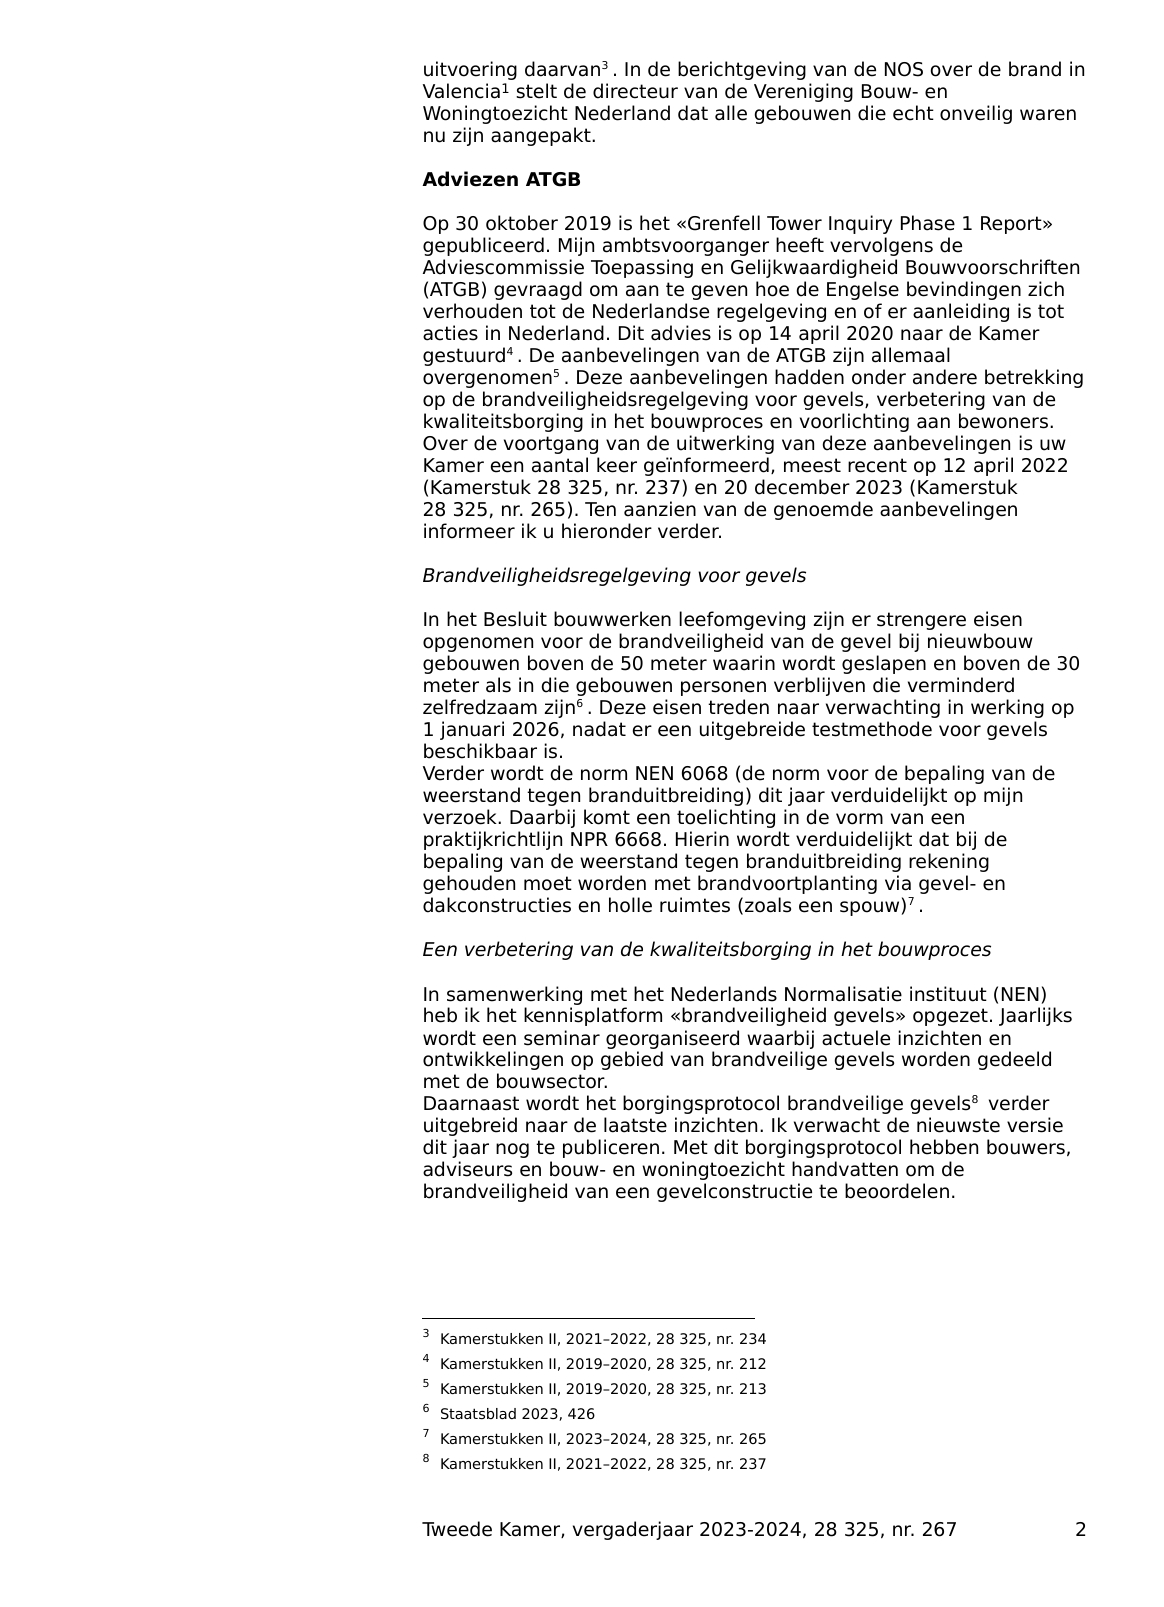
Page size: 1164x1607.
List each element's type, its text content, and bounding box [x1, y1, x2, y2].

text Kamerstukken II, 2023–2024, 28 325, nr. 265 [422, 1427, 1087, 1449]
text Op 30 oktober 2019 is het «Grenfell Tower Inquiry Phase 1 Report» gepubliceerd. Mijn ambtsvoorganger heeft vervolgens de Adviescommissie Toepassing en Gelijkwaardigheid Bouwvoorschriften (ATGB) gevraagd om aan te geven hoe de Engelse bevindingen zich verhouden tot de Nederlandse regelgeving en of er aanleiding is tot acties in Nederland. Dit advies is op 14 april 2020 naar de Kamer gestuurd. De aanbevelingen van de ATGB zijn allemaal overgenomen. Deze aanbevelingen hadden onder andere betrekking op de brandveiligheidsregelgeving voor gevels, verbetering van de kwaliteitsborging in het bouwproces en voorlichting aan bewoners. Over de voortgang van de uitwerking van deze aanbevelingen is uw Kamer een aantal keer geïnformeerd, meest recent op 12 april 2022 (Kamerstuk 28 325, nr. 237) en 20 december 2023 (Kamerstuk 28 325, nr. 265). Ten aanzien van de genoemde aanbevelingen informeer ik u hieronder verder. [422, 213, 1087, 543]
text Kamerstukken II, 2019–2020, 28 325, nr. 212 [422, 1352, 1087, 1374]
text Kamerstukken II, 2021–2022, 28 325, nr. 237 [422, 1452, 1087, 1474]
text Kamerstukken II, 2019–2020, 28 325, nr. 213 [422, 1377, 1087, 1399]
subtitle Een verbetering van de kwaliteitsborging in het bouwproces [422, 939, 1087, 961]
subtitle Adviezen ATGB [422, 169, 1087, 191]
subtitle Brandveiligheidsregelgeving voor gevels [422, 565, 1087, 587]
text In samenwerking met het Nederlands Normalisatie instituut (NEN) heb ik het kennisplatform «brandveiligheid gevels» opgezet. Jaarlijks wordt een seminar georganiseerd waarbij actuele inzichten en ontwikkelingen op gebied van brandveilige gevels worden gedeeld met de bouwsector. [422, 983, 1087, 1093]
text Daarnaast wordt het borgingsprotocol brandveilige gevels verder uitgebreid naar de laatste inzichten. Ik verwacht de nieuwste versie dit jaar nog te publiceren. Met dit borgingsprotocol hebben bouwers, adviseurs en bouw- en woningtoezicht handvatten om de brandveiligheid van een gevelconstructie te beoordelen. [422, 1093, 1087, 1203]
text In het Besluit bouwwerken leefomgeving zijn er strengere eisen opgenomen voor de brandveiligheid van de gevel bij nieuwbouw gebouwen boven de 50 meter waarin wordt geslapen en boven de 30 meter als in die gebouwen personen verblijven die verminderd zelfredzaam zijn. Deze eisen treden naar verwachting in werking op 1 januari 2026, nadat er een uitgebreide testmethode voor gevels beschikbaar is. [422, 609, 1087, 763]
text Verder wordt de norm NEN 6068 (de norm voor de bepaling van de weerstand tegen branduitbreiding) dit jaar verduidelijkt op mijn verzoek. Daarbij komt een toelichting in de vorm van een praktijkrichtlijn NPR 6668. Hierin wordt verduidelijkt dat bij de bepaling van de weerstand tegen branduitbreiding rekening gehouden moet worden met brandvoortplanting via gevel- en dakconstructies en holle ruimtes (zoals een spouw). [422, 763, 1087, 917]
text uitvoering daarvan. In de berichtgeving van de NOS over de brand in Valencia1 stelt de directeur van de Vereniging Bouw- en Woningtoezicht Nederland dat alle gebouwen die echt onveilig waren nu zijn aangepakt. [422, 59, 1087, 147]
text Kamerstukken II, 2021–2022, 28 325, nr. 234 [422, 1327, 1087, 1349]
text Staatsblad 2023, 426 [422, 1402, 1087, 1424]
